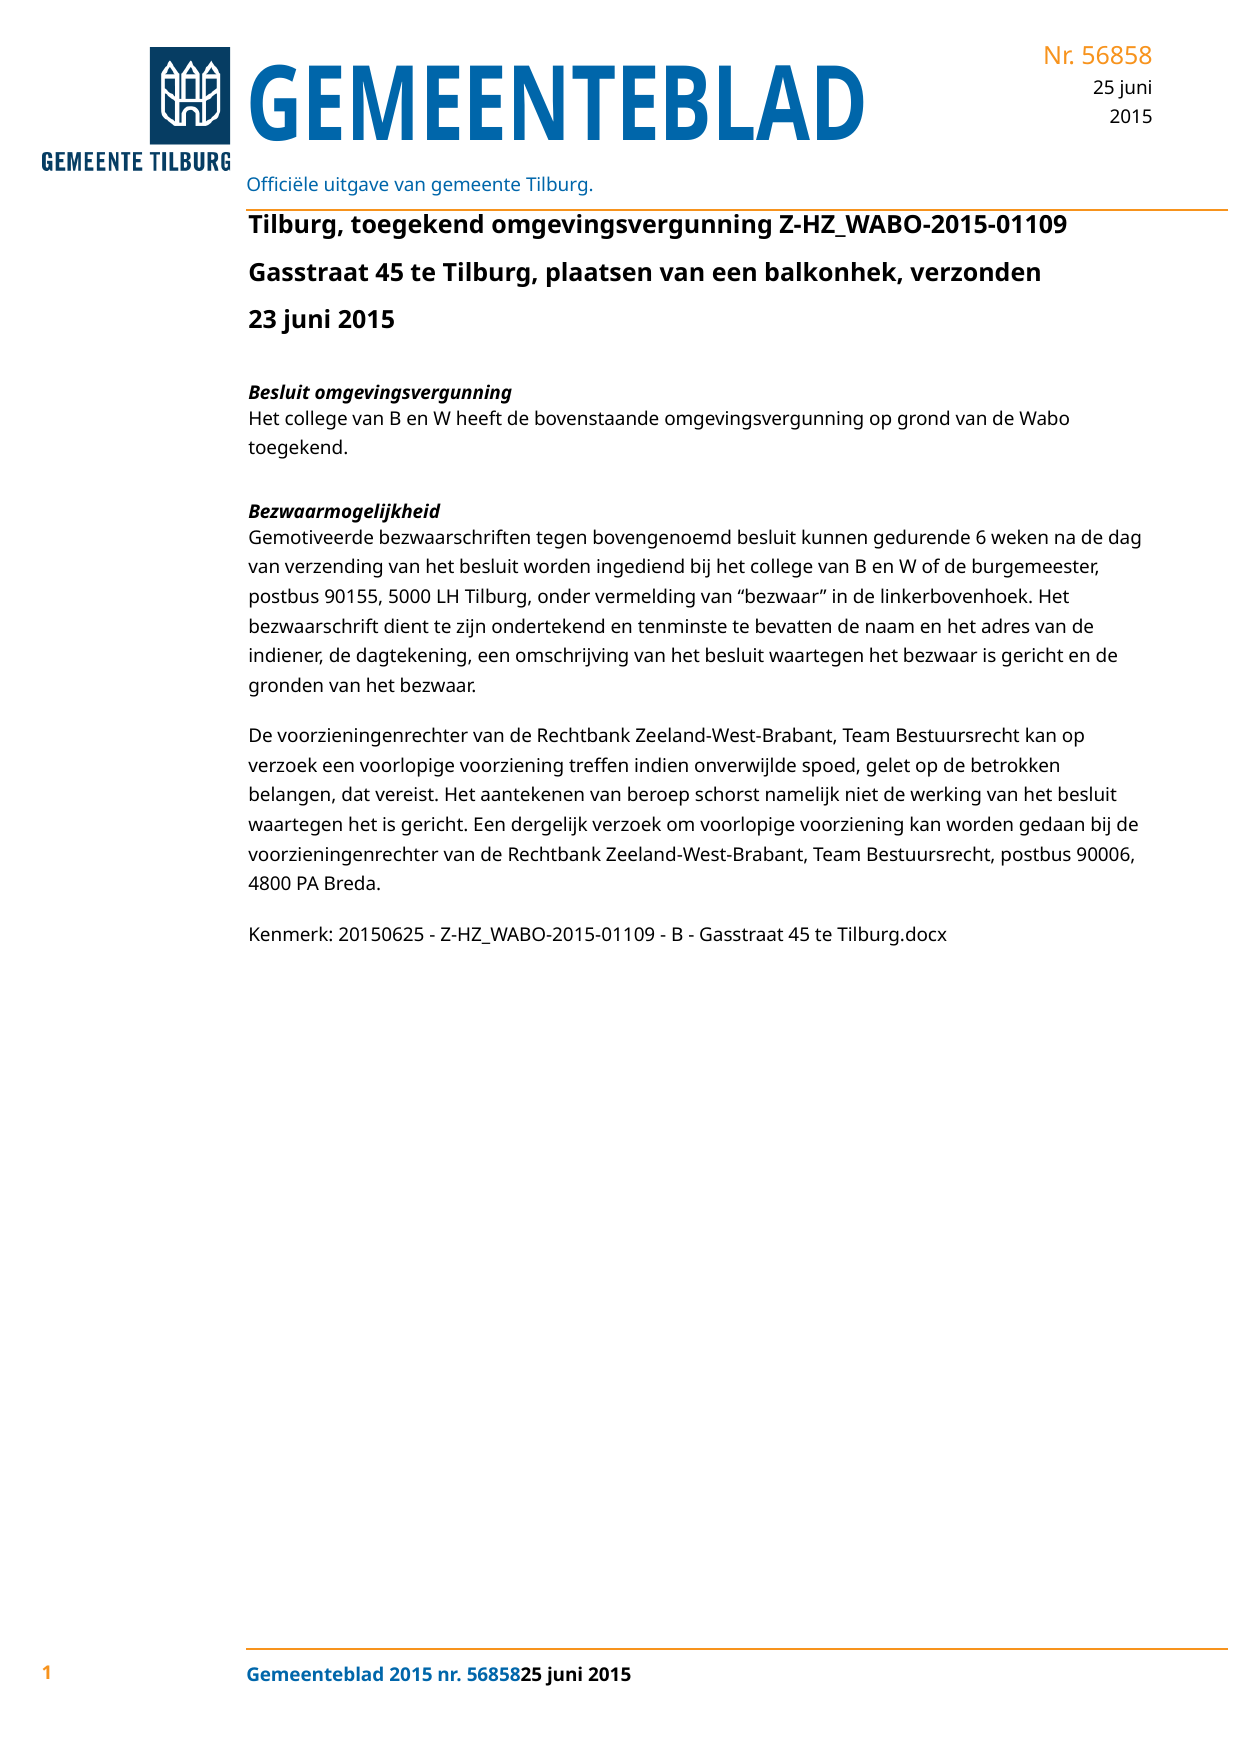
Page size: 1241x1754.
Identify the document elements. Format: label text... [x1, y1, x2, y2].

text Besluit omgevingsvergunning [248, 379, 1152, 405]
text De voorzieningenrechter van de Rechtbank Zeeland-West-Brabant, Team Bestuursrecht kan op verzoek een voorlopige voorziening treffen indien onverwijlde spoed, gelet op de betrokken belangen, dat vereist. Het aantekenen van beroep schorst namelijk niet de werking van het besluit waartegen het is gericht. Een dergelijk verzoek om voorlopige voorziening kan worden gedaan bij de voorzieningenrechter van de Rechtbank Zeeland-West-Brabant, Team Bestuursrecht, postbus 90006, 4800 PA Breda. [248, 722, 1152, 896]
text Bezwaarmogelijkheid [248, 498, 1152, 524]
picture [41, 47, 231, 172]
text Gemotiveerde bezwaarschriften tegen bovengenoemd besluit kunnen gedurende 6 weken na de dag van verzending van het besluit worden ingediend bij het college van B en W of de burgemeester, postbus 90155, 5000 LH Tilburg, onder vermelding van “bezwaar” in de linkerbovenhoek. Het bezwaarschrift dient te zijn ondertekend en tenminste te bevatten de naam en het adres van de indiener, de dagtekening, een omschrijving van het besluit waartegen het bezwaar is gericht en de gronden van het bezwaar. [248, 524, 1152, 698]
text Het college van B en W heeft de bovenstaande omgevingsvergunning op grond van de Wabo toegekend. [248, 405, 1152, 460]
text Tilburg, toegekend omgevingsvergunning Z-HZ_WABO-2015-01109 Gasstraat 45 te Tilburg, plaatsen van een balkonhek, verzonden 23 juni 2015 [248, 211, 1152, 336]
text Kenmerk: 20150625 - Z-HZ_WABO-2015-01109 - B - Gasstraat 45 te Tilburg.docx [248, 921, 1152, 946]
